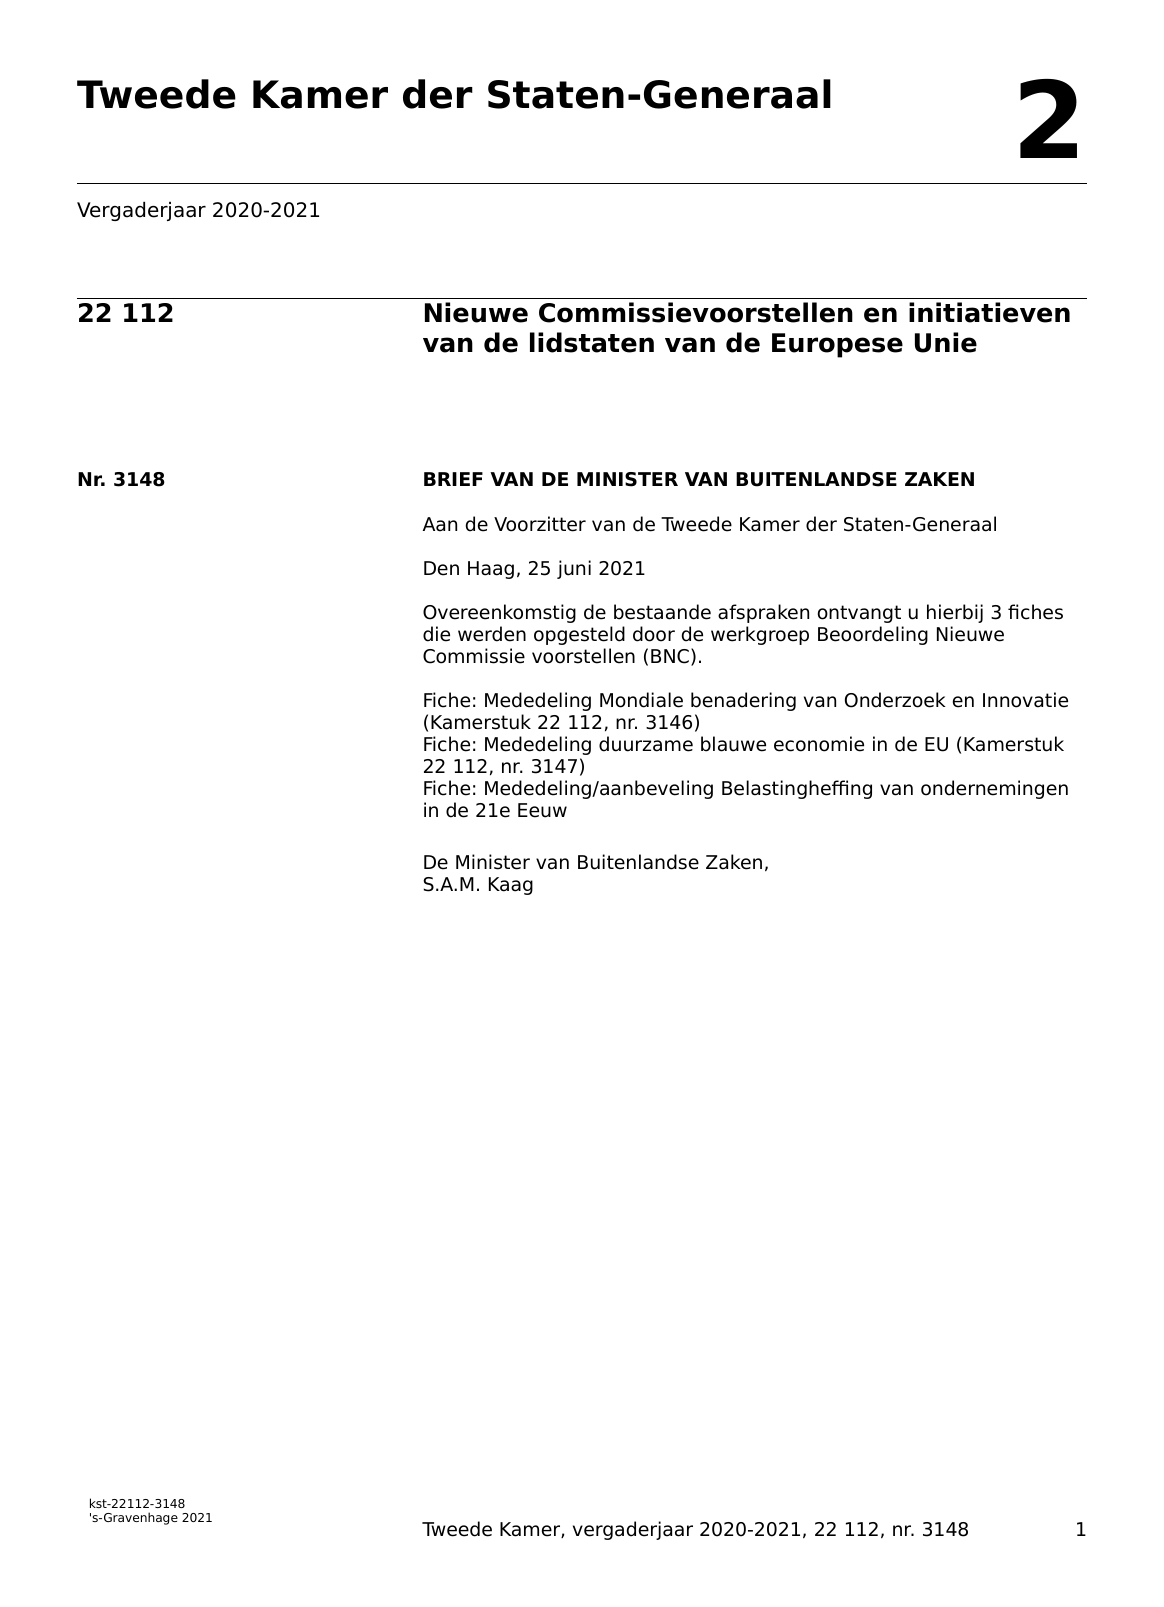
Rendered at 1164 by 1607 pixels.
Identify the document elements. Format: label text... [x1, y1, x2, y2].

text De Minister van Buitenlandse Zaken, S.A.M. Kaag [422, 852, 1087, 896]
text 's-Gravenhage 2021 [88, 1511, 323, 1525]
subtitle Nr. 3148 BRIEF VAN DE MINISTER VAN BUITENLANDSE ZAKEN [77, 469, 1087, 491]
subtitle 22 112 Nieuwe Commissievoorstellen en initiatieven van de lidstaten van de Europese Unie [77, 299, 1087, 358]
text Overeenkomstig de bestaande afspraken ontvangt u hierbij 3 fiches die werden opgesteld door de werkgroep Beoordeling Nieuwe Commissie voorstellen (BNC). [422, 602, 1087, 668]
table_cell Vergaderjaar 2020-2021 [77, 184, 1087, 298]
text Fiche: Mededeling/aanbeveling Belastingheffing van ondernemingen in de 21e Eeuw [422, 778, 1087, 822]
text kst-22112-3148 [88, 1497, 323, 1511]
text Fiche: Mededeling Mondiale benadering van Onderzoek en Innovatie (Kamerstuk 22 112, nr. 3146) [422, 690, 1087, 734]
text Aan de Voorzitter van de Tweede Kamer der Staten-Generaal [422, 513, 1087, 536]
table_header Tweede Kamer der Staten-Generaal [77, 59, 886, 183]
text Fiche: Mededeling duurzame blauwe economie in de EU (Kamerstuk 22 112, nr. 3147) [422, 734, 1087, 778]
text Den Haag, 25 juni 2021 [422, 558, 1087, 580]
table_header 2 [886, 59, 1087, 183]
